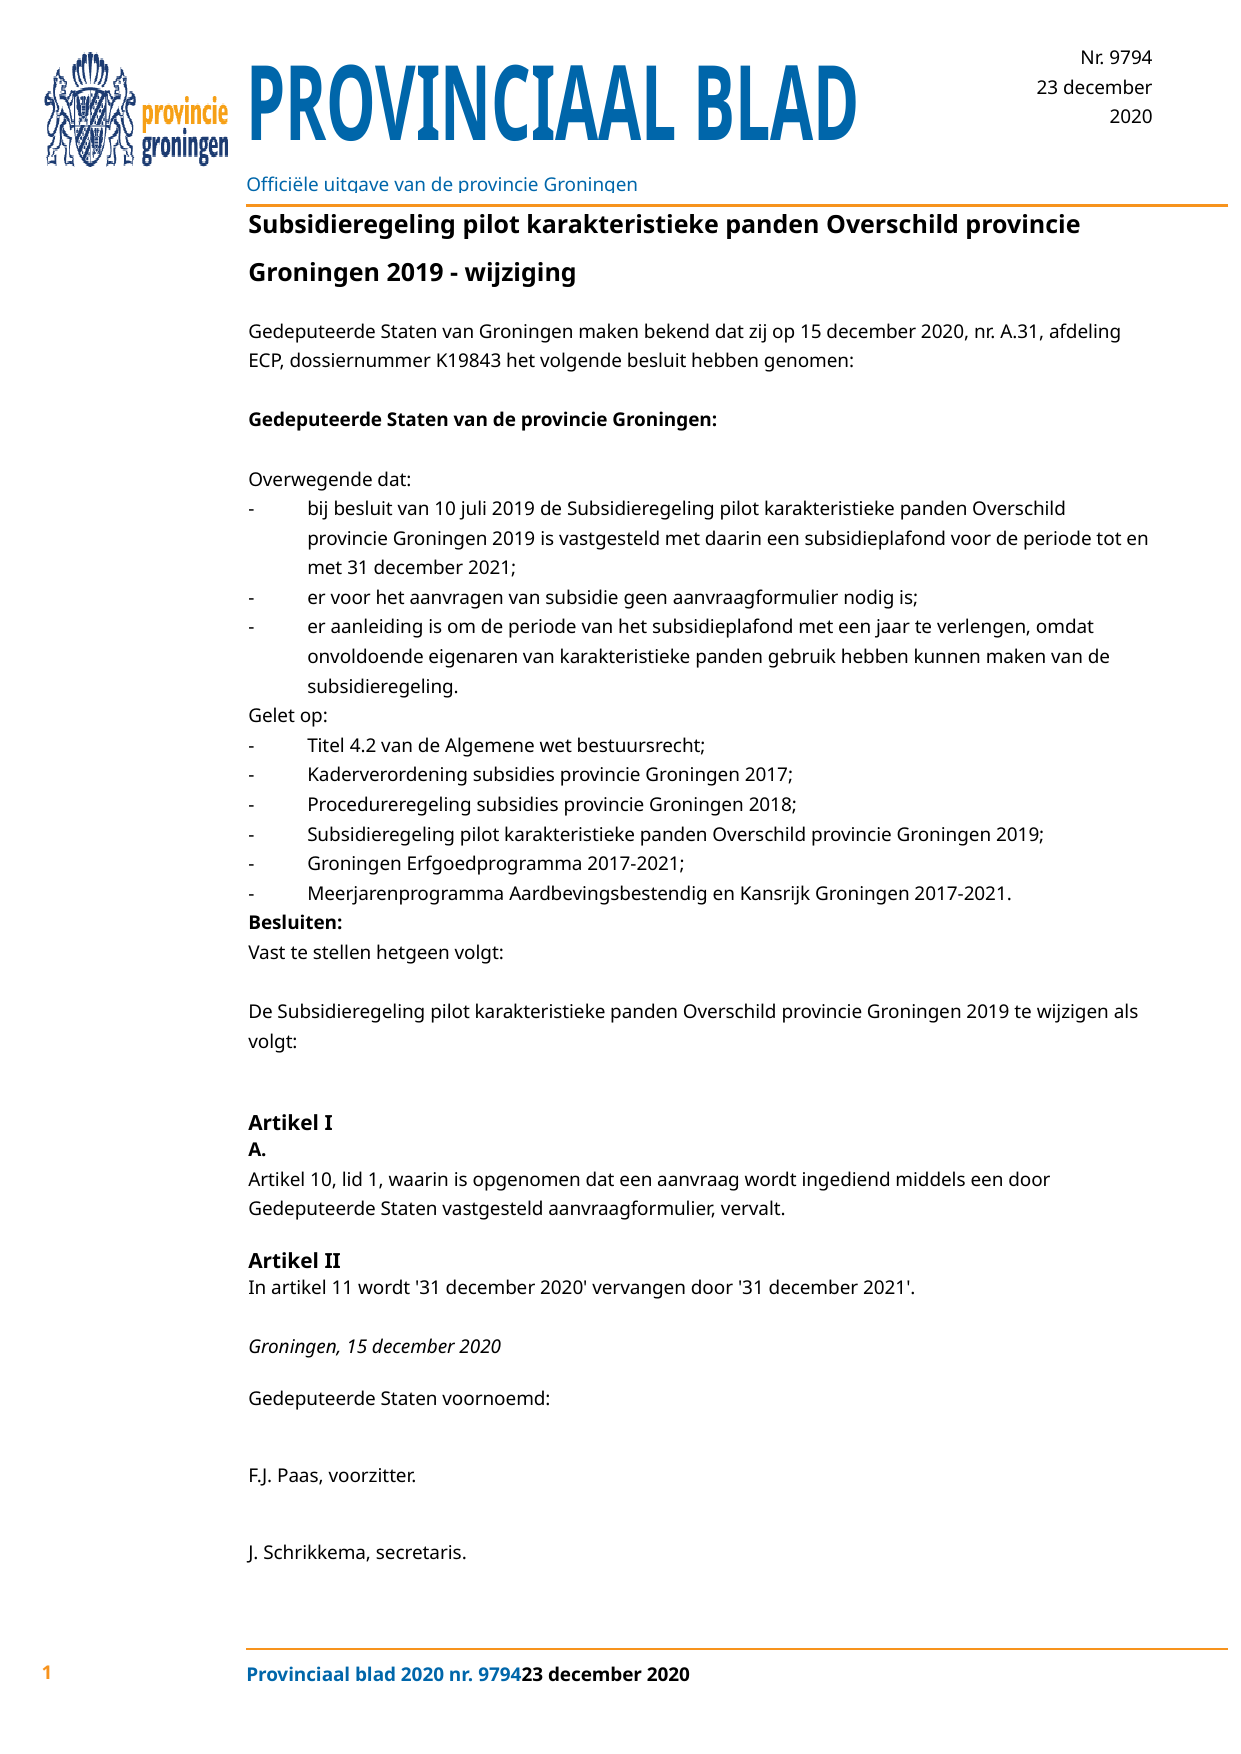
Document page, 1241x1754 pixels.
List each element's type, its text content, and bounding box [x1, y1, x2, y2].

list bij besluit van 10 juli 2019 de Subsidieregeling pilot karakteristieke panden Overschild provincie Groningen 2019 is vastgesteld met daarin een subsidieplafond voor de periode tot en met 31 december 2021; [248, 495, 1152, 580]
list Procedureregeling subsidies provincie Groningen 2018; [248, 791, 1152, 817]
text J. Schrikkema, secretaris. [248, 1539, 1152, 1565]
list Meerjarenprogramma Aardbevingsbestendig en Kansrijk Groningen 2017-2021. [248, 880, 1152, 906]
list er aanleiding is om de periode van het subsidieplafond met een jaar te verlengen, omdat onvoldoende eigenaren van karakteristieke panden gebruik hebben kunnen maken van de subsidieregeling. [248, 614, 1152, 699]
text A. [248, 1136, 1152, 1162]
text Artikel I [248, 1108, 1152, 1136]
list Titel 4.2 van de Algemene wet bestuursrecht; [248, 732, 1152, 758]
text Gedeputeerde Staten van Groningen maken bekend dat zij op 15 december 2020, nr. A.31, afdeling ECP, dossiernummer K19843 het volgende besluit hebben genomen: [248, 318, 1152, 373]
text Overwegende dat: [248, 466, 1152, 492]
list Groningen Erfgoedprogramma 2017-2021; [248, 850, 1152, 876]
text Gedeputeerde Staten voornoemd: [248, 1385, 1152, 1411]
text Subsidieregeling pilot karakteristieke panden Overschild provincie Groningen 2019 - wijziging [248, 207, 1152, 288]
text Groningen, 15 december 2020 [248, 1333, 1152, 1359]
list er voor het aanvragen van subsidie geen aanvraagformulier nodig is; [248, 584, 1152, 610]
list Subsidieregeling pilot karakteristieke panden Overschild provincie Groningen 2019; [248, 821, 1152, 847]
text F.J. Paas, voorzitter. [248, 1462, 1152, 1488]
picture [41, 47, 231, 172]
list Kaderverordening subsidies provincie Groningen 2017; [248, 762, 1152, 787]
text Gelet op: [248, 702, 1152, 728]
text Besluiten: [248, 909, 1152, 935]
text Vast te stellen hetgeen volgt: [248, 939, 1152, 965]
text In artikel 11 wordt '31 december 2020' vervangen door '31 december 2021'. [248, 1274, 1152, 1300]
text De Subsidieregeling pilot karakteristieke panden Overschild provincie Groningen 2019 te wijzigen als volgt: [248, 998, 1152, 1054]
text Artikel 10, lid 1, waarin is opgenomen dat een aanvraag wordt ingediend middels een door Gedeputeerde Staten vastgesteld aanvraagformulier, vervalt. [248, 1166, 1152, 1221]
text Gedeputeerde Staten van de provincie Groningen: [248, 407, 1152, 432]
text Artikel II [248, 1246, 1152, 1274]
